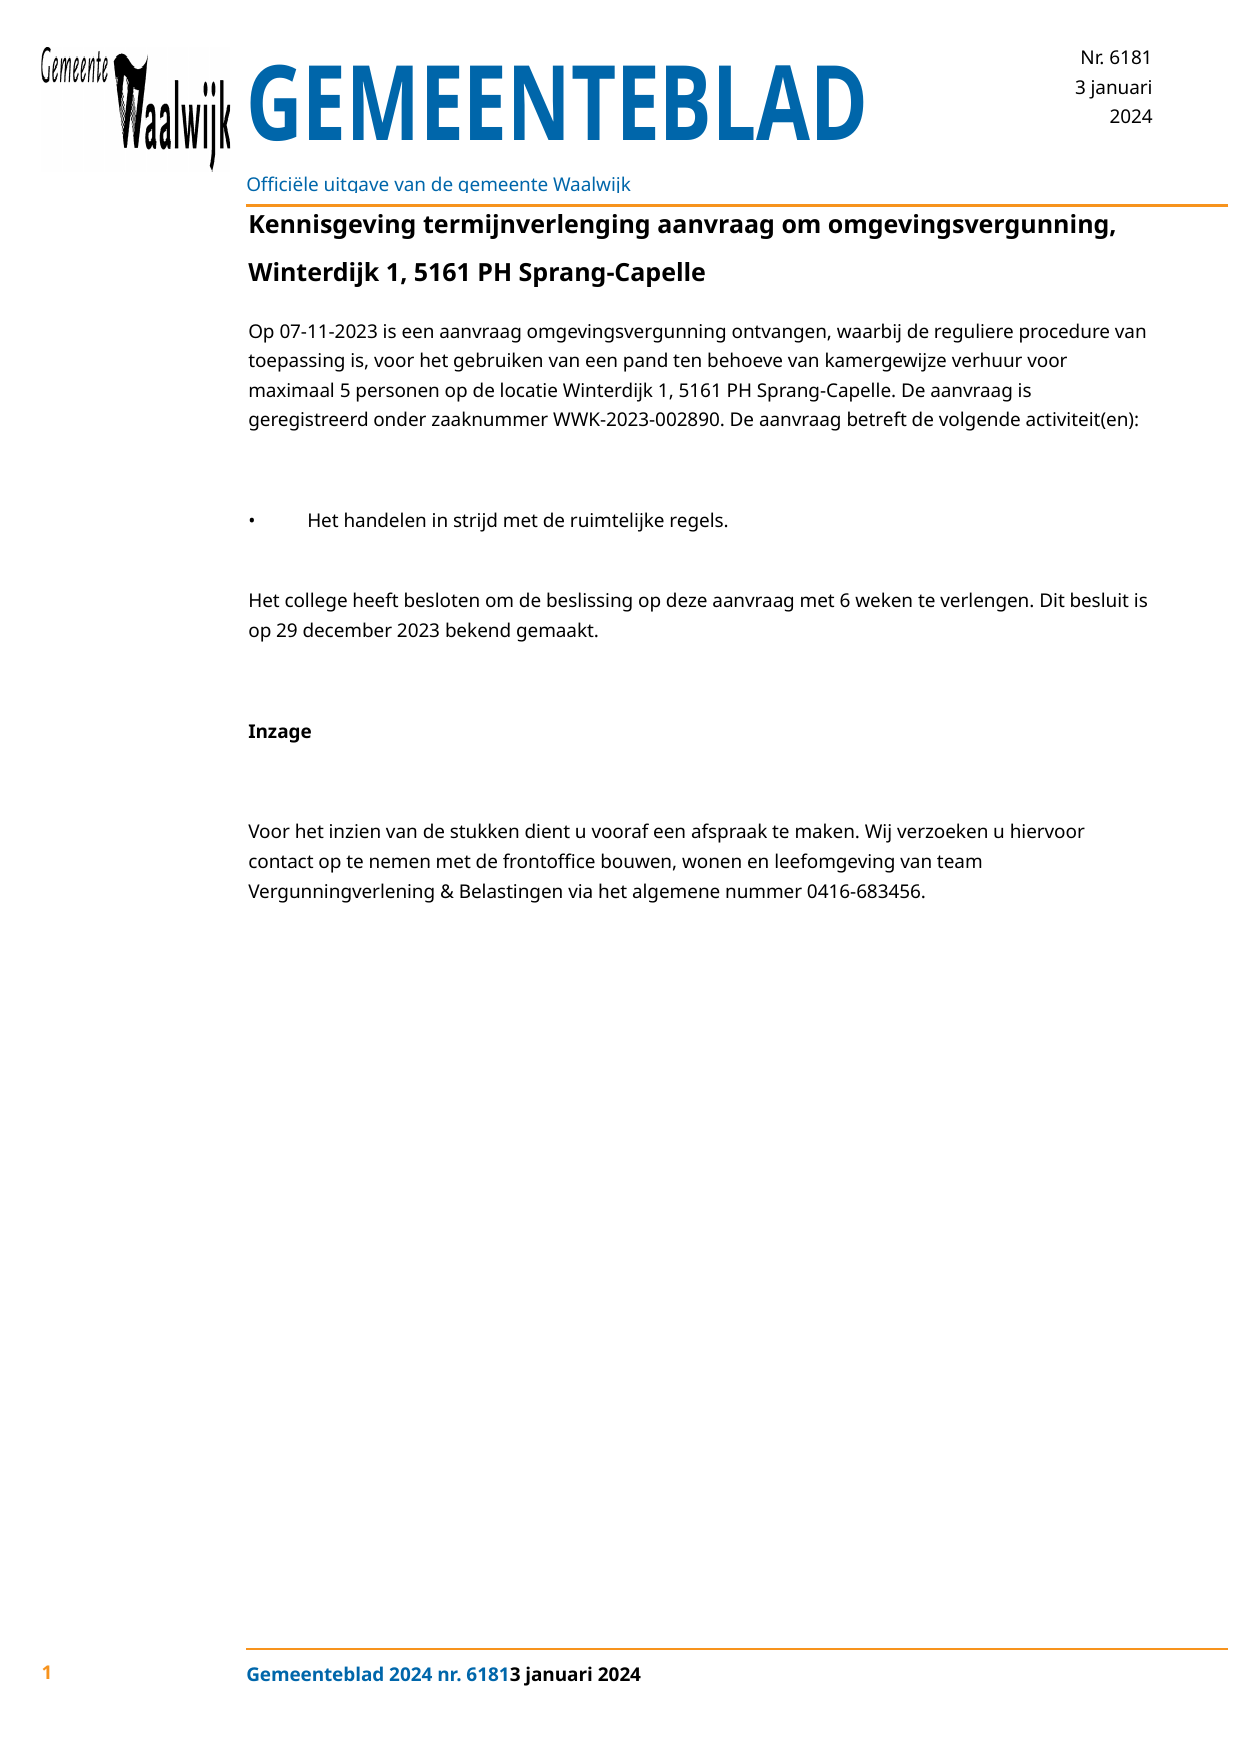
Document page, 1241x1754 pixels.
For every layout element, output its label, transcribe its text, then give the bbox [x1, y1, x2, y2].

list Het handelen in strijd met de ruimtelijke regels. [248, 507, 1152, 533]
text Kennisgeving termijnverlenging aanvraag om omgevingsvergunning, Winterdijk 1, 5161 PH Sprang-Capelle [248, 207, 1152, 288]
text Inzage [248, 718, 1152, 744]
picture [41, 47, 231, 172]
text Op 07-11-2023 is een aanvraag omgevingsvergunning ontvangen, waarbij de reguliere procedure van toepassing is, voor het gebruiken van een pand ten behoeve van kamergewijze verhuur voor maximaal 5 personen op de locatie Winterdijk 1, 5161 PH Sprang-Capelle. De aanvraag is geregistreerd onder zaaknummer WWK-2023-002890. De aanvraag betreft de volgende activiteit(en): [248, 318, 1152, 432]
text Voor het inzien van de stukken dient u vooraf een afspraak te maken. Wij verzoeken u hiervoor contact op te nemen met de frontoffice bouwen, wonen en leefomgeving van team Vergunningverlening & Belastingen via het algemene nummer 0416-683456. [248, 819, 1152, 904]
text Het college heeft besloten om de beslissing op deze aanvraag met 6 weken te verlengen. Dit besluit is op 29 december 2023 bekend gemaakt. [248, 587, 1152, 643]
